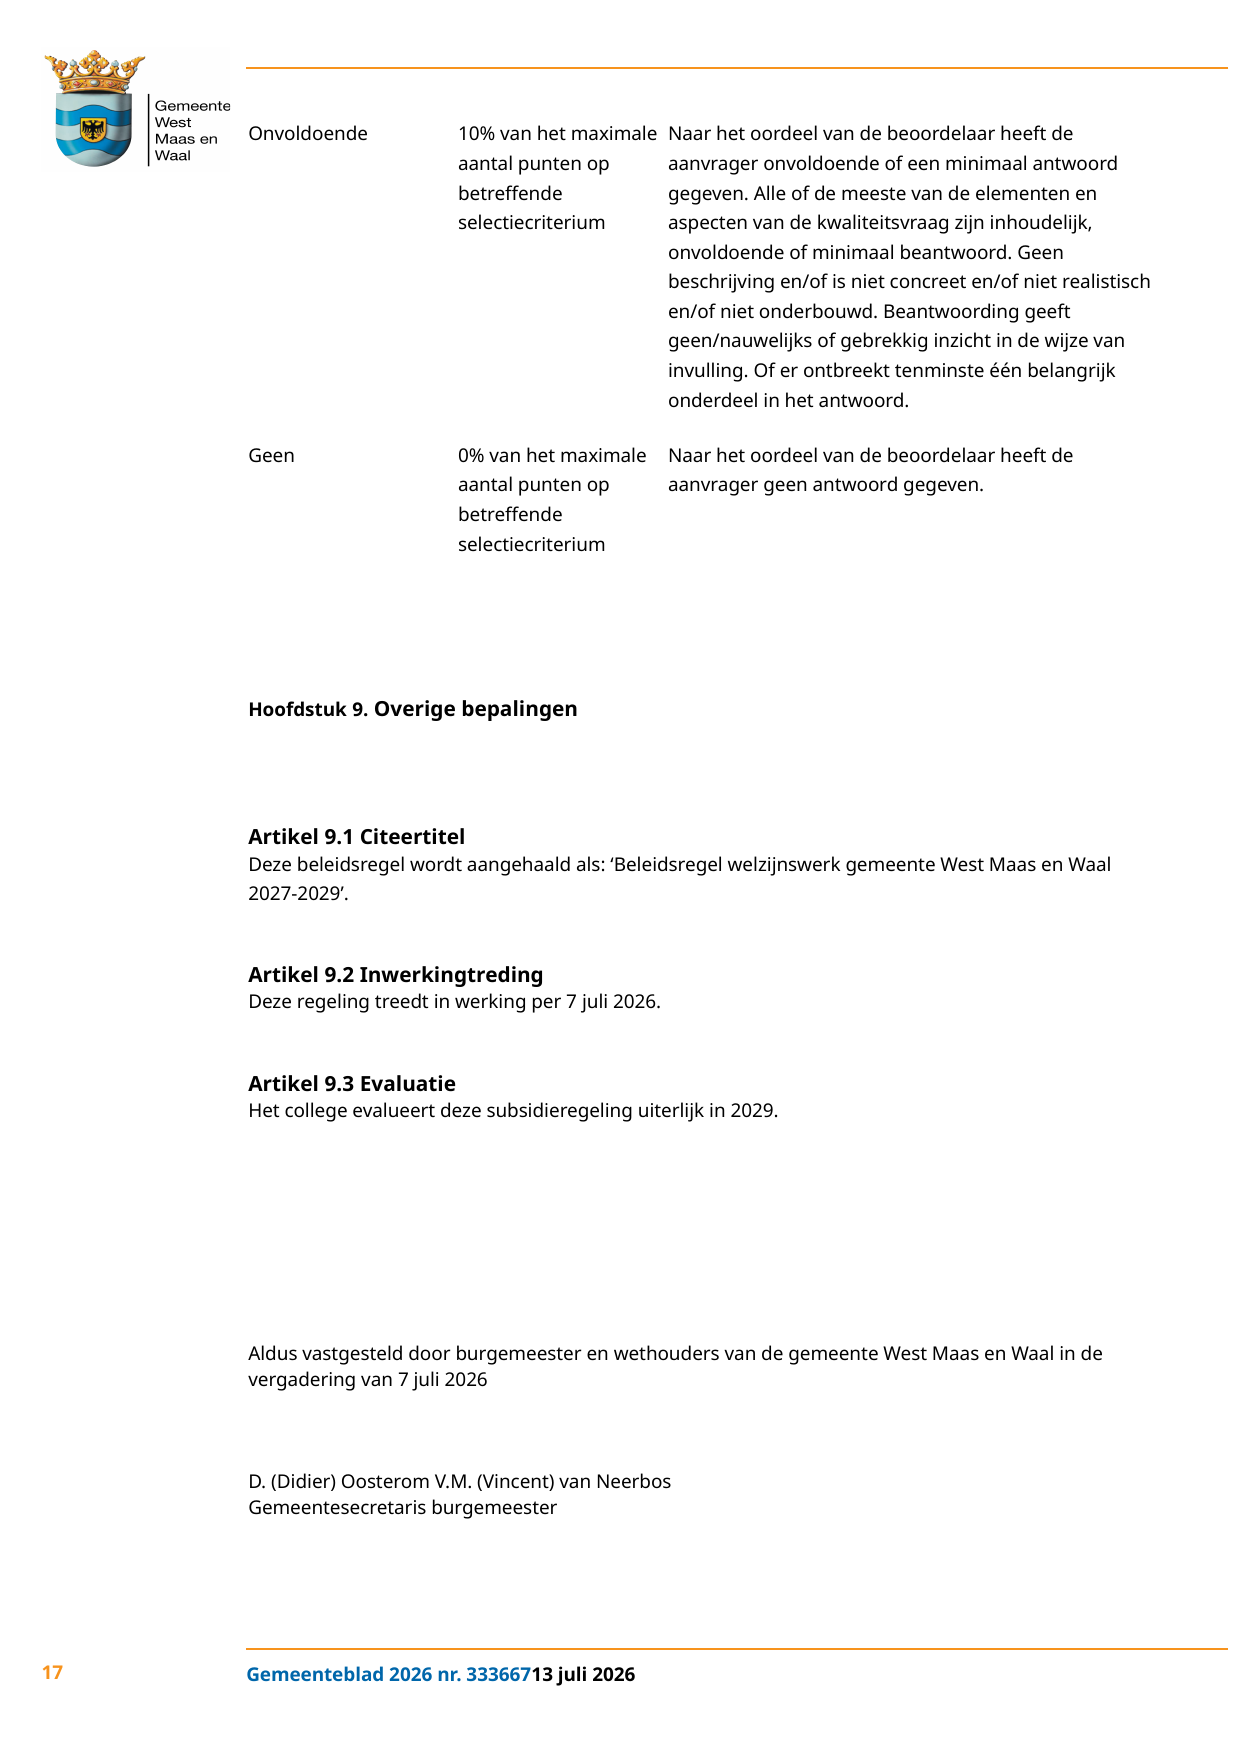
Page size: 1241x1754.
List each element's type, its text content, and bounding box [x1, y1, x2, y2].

picture [41, 47, 231, 172]
table_cell Naar het oordeel van de beoordelaar heeft de aanvrager geen antwoord gegeven. [668, 442, 1152, 586]
table_cell Naar het oordeel van de beoordelaar heeft de aanvrager onvoldoende of een minimaal antwoord gegeven. Alle of de meeste van de elementen en aspecten van de kwaliteitsvraag zijn inhoudelijk, onvoldoende of minimaal beantwoord. Geen beschrijving en/of is niet concreet en/of niet realistisch en/of niet onderbouwd. Beantwoording geeft geen/nauwelijks of gebrekkig inzicht in de wijze van invulling. Of er ontbreekt tenminste één belangrijk onderdeel in het antwoord. [668, 121, 1152, 442]
text Artikel 9.1 Citeertitel [248, 822, 1152, 851]
table_cell Onvoldoende [248, 121, 458, 442]
table_cell 0% van het maximale aantal punten op betreffende selectiecriterium [458, 442, 668, 586]
table_cell [248, 95, 458, 121]
text Aldus vastgesteld door burgemeester en wethouders van de gemeente West Maas en Waal in de vergadering van 7 juli 2026 [248, 1340, 1152, 1391]
text Het college evalueert deze subsidieregeling uiterlijk in 2029. [248, 1097, 1152, 1123]
table_cell 10% van het maximale aantal punten op betreffende selectiecriterium [458, 121, 668, 442]
text Gemeentesecretaris burgemeester [248, 1494, 1152, 1520]
text Artikel 9.2 Inwerkingtreding [248, 960, 1152, 989]
text Artikel 9.3 Evaluatie [248, 1069, 1152, 1097]
text Deze beleidsregel wordt aangehaald als: ‘Beleidsregel welzijnswerk gemeente West Maas en Waal 2027-2029’. [248, 851, 1152, 906]
text Hoofdstuk 9. Overige bepalingen [248, 694, 1152, 723]
table_cell [668, 95, 1152, 121]
table_cell Geen [248, 442, 458, 586]
text D. (Didier) Oosterom V.M. (Vincent) van Neerbos [248, 1469, 1152, 1494]
table_cell [458, 95, 668, 121]
text Deze regeling treedt in werking per 7 juli 2026. [248, 989, 1152, 1014]
